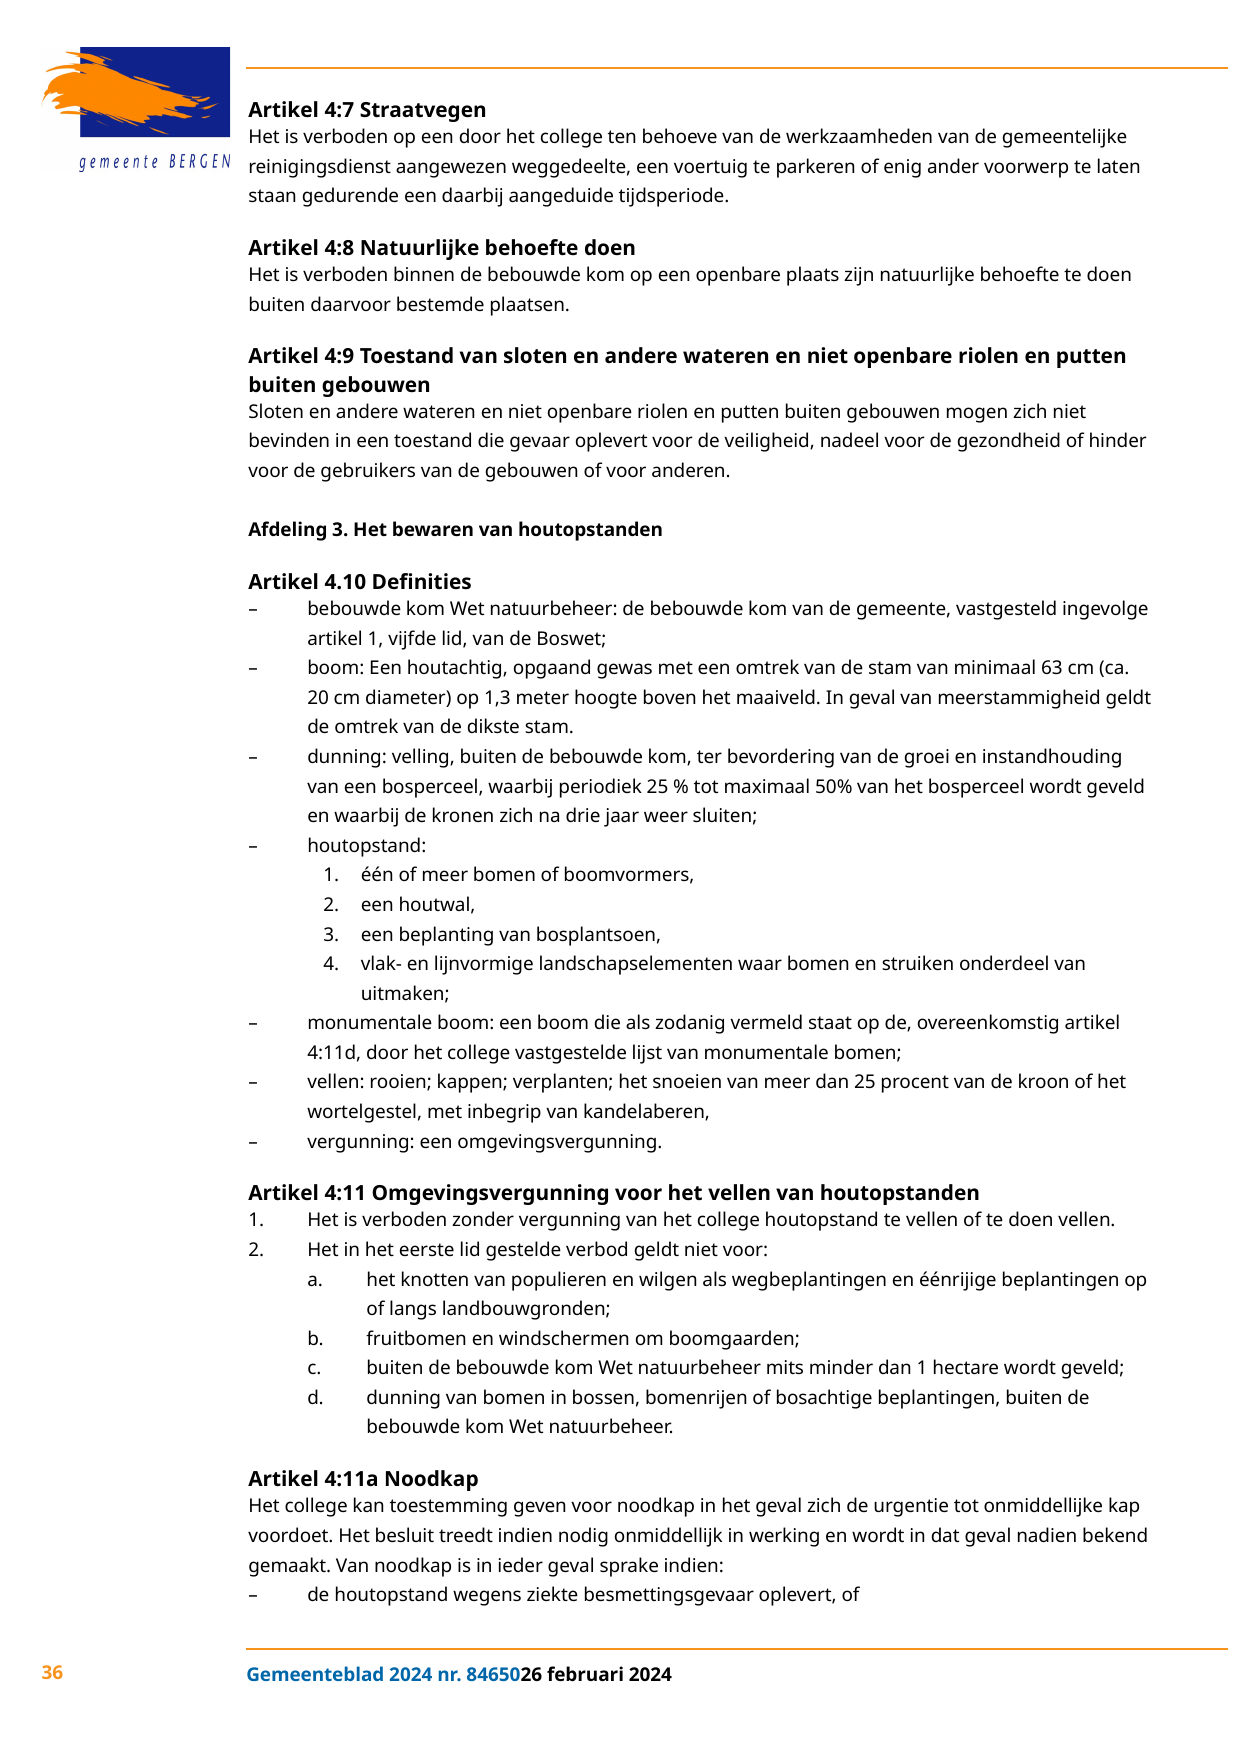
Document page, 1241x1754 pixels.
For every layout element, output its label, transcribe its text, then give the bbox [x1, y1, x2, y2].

text Artikel 4:11a Noodkap [248, 1464, 1152, 1493]
list een houtwal, [323, 891, 1152, 917]
text Artikel 4:9 Toestand van sloten en andere wateren en niet openbare riolen en putten buiten gebouwen [248, 341, 1152, 398]
list Het is verboden zonder vergunning van het college houtopstand te vellen of te doen vellen. [248, 1207, 1152, 1232]
text Het is verboden op een door het college ten behoeve van de werkzaamheden van de gemeentelijke reinigingsdienst aangewezen weggedeelte, een voertuig te parkeren of enig ander voorwerp te laten staan gedurende een daarbij aangeduide tijdsperiode. [248, 123, 1152, 208]
text Artikel 4:8 Natuurlijke behoefte doen [248, 233, 1152, 261]
list het knotten van populieren en wilgen als wegbeplantingen en éénrijige beplantingen op of langs landbouwgronden; [307, 1266, 1152, 1321]
list één of meer bomen of boomvormers, [323, 862, 1152, 887]
picture [41, 47, 231, 172]
text Afdeling 3. Het bewaren van houtopstanden [248, 516, 1152, 542]
list fruitbomen en windschermen om boomgaarden; [307, 1325, 1152, 1351]
text Artikel 4:7 Straatvegen [248, 95, 1152, 123]
text Artikel 4:11 Omgevingsvergunning voor het vellen van houtopstanden [248, 1178, 1152, 1207]
text Het is verboden binnen de bebouwde kom op een openbare plaats zijn natuurlijke behoefte te doen buiten daarvoor bestemde plaatsen. [248, 261, 1152, 317]
list monumentale boom: een boom die als zodanig vermeld staat op de, overeenkomstig artikel 4:11d, door het college vastgestelde lijst van monumentale bomen; [248, 1009, 1152, 1065]
list vlak- en lijnvormige landschapselementen waar bomen en struiken onderdeel van uitmaken; [323, 950, 1152, 1006]
list vergunning: een omgevingsvergunning. [248, 1128, 1152, 1153]
list de houtopstand wegens ziekte besmettingsgevaar oplevert, of [248, 1581, 1152, 1607]
list dunning: velling, buiten de bebouwde kom, ter bevordering van de groei en instandhouding van een bosperceel, waarbij periodiek 25 % tot maximaal 50% van het bosperceel wordt geveld en waarbij de kronen zich na drie jaar weer sluiten; [248, 743, 1152, 828]
list een beplanting van bosplantsoen, [323, 921, 1152, 946]
list boom: Een houtachtig, opgaand gewas met een omtrek van de stam van minimaal 63 cm (ca. 20 cm diameter) op 1,3 meter hoogte boven het maaiveld. In geval van meerstammigheid geldt de omtrek van de dikste stam. [248, 654, 1152, 739]
list vellen: rooien; kappen; verplanten; het snoeien van meer dan 25 procent van de kroon of het wortelgestel, met inbegrip van kandelaberen, [248, 1069, 1152, 1124]
list houtopstand: [248, 832, 1152, 858]
text Artikel 4.10 Definities [248, 567, 1152, 595]
list buiten de bebouwde kom Wet natuurbeheer mits minder dan 1 hectare wordt geveld; [307, 1354, 1152, 1380]
list dunning van bomen in bossen, bomenrijen of bosachtige beplantingen, buiten de bebouwde kom Wet natuurbeheer. [307, 1384, 1152, 1439]
list bebouwde kom Wet natuurbeheer: de bebouwde kom van de gemeente, vastgesteld ingevolge artikel 1, vijfde lid, van de Boswet; [248, 595, 1152, 651]
list Het in het eerste lid gestelde verbod geldt niet voor: [248, 1236, 1152, 1262]
text Het college kan toestemming geven voor noodkap in het geval zich de urgentie tot onmiddellijke kap voordoet. Het besluit treedt indien nodig onmiddellijk in werking en wordt in dat geval nadien bekend gemaakt. Van noodkap is in ieder geval sprake indien: [248, 1493, 1152, 1577]
text Sloten en andere wateren en niet openbare riolen en putten buiten gebouwen mogen zich niet bevinden in een toestand die gevaar oplevert voor de veiligheid, nadeel voor de gezondheid of hinder voor de gebruikers van de gebouwen of voor anderen. [248, 398, 1152, 483]
